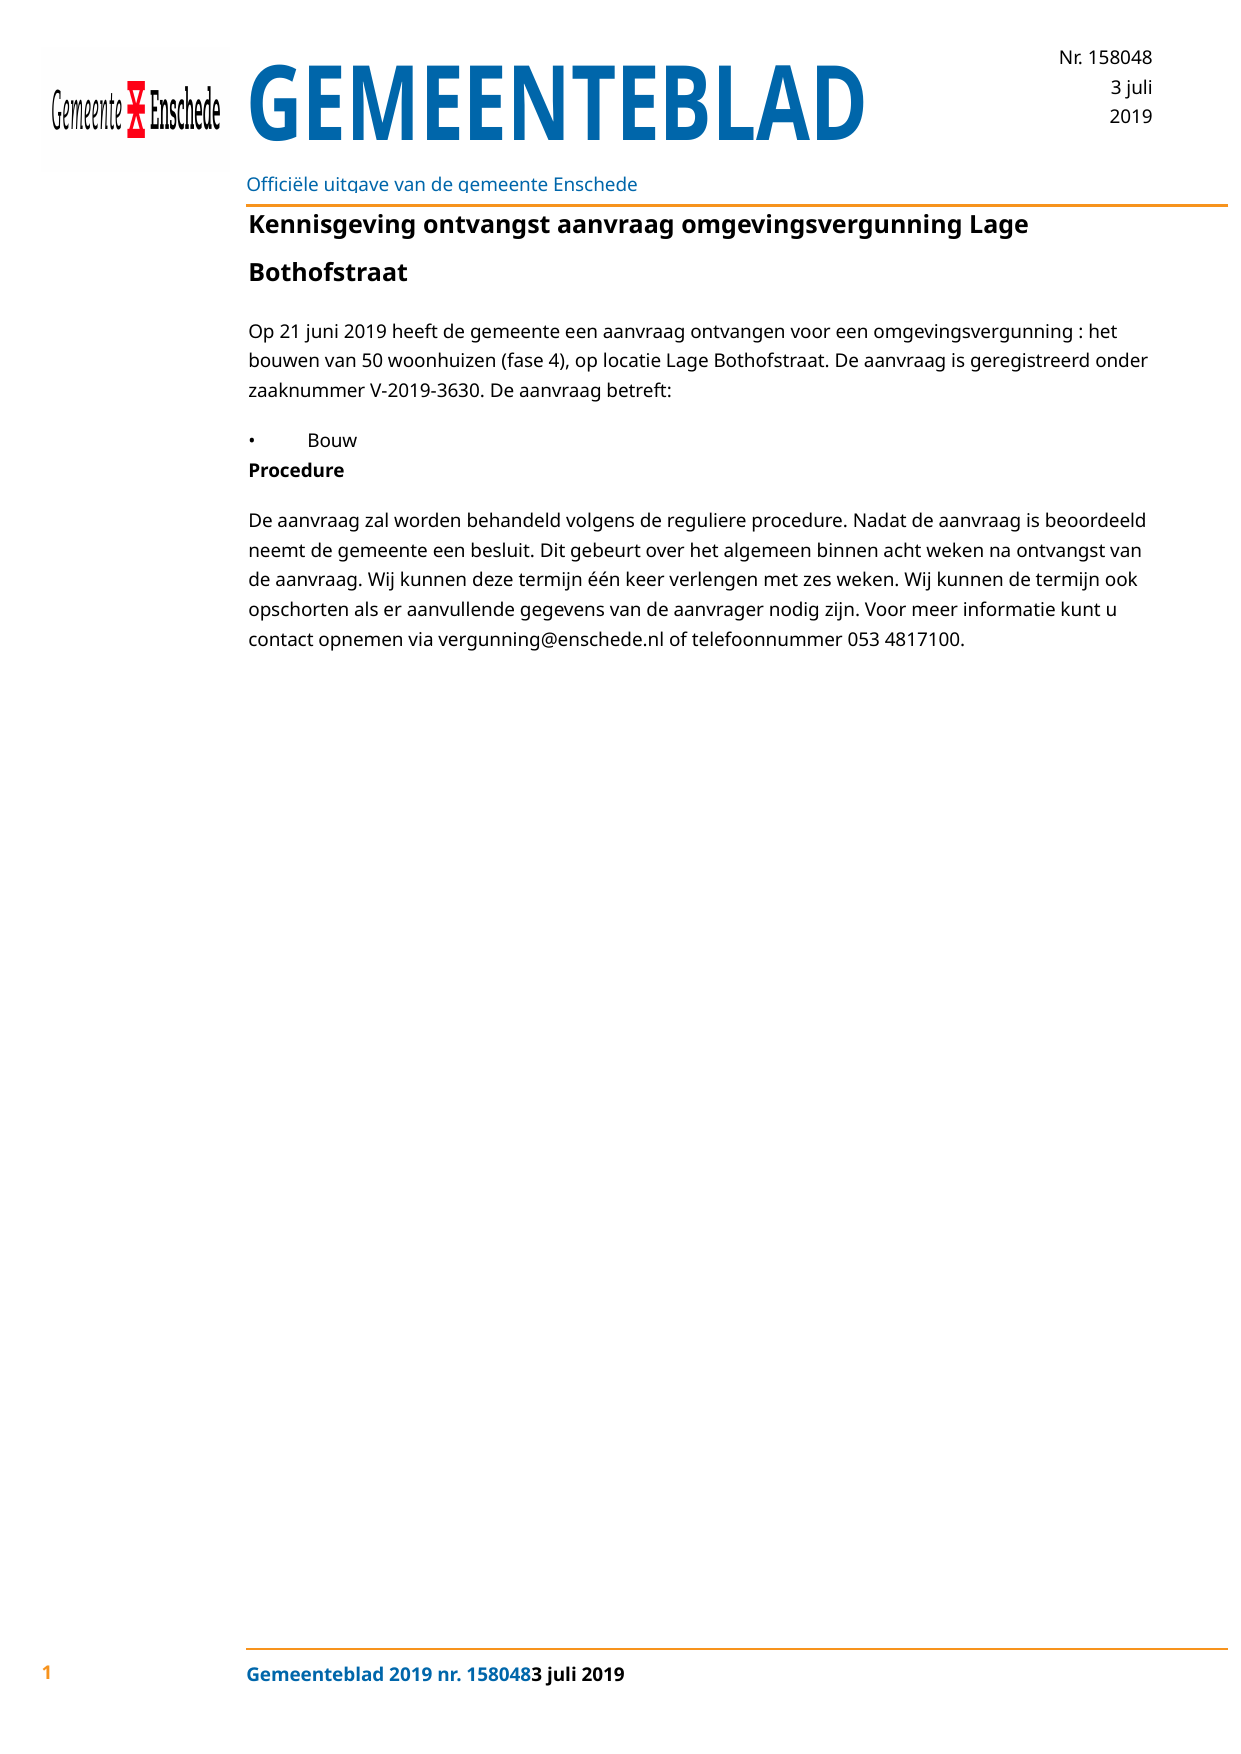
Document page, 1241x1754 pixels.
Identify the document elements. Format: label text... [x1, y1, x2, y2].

text Op 21 juni 2019 heeft de gemeente een aanvraag ontvangen voor een omgevingsvergunning : het bouwen van 50 woonhuizen (fase 4), op locatie Lage Bothofstraat. De aanvraag is geregistreerd onder zaaknummer V-2019-3630. De aanvraag betreft: [248, 318, 1152, 403]
text De aanvraag zal worden behandeld volgens de reguliere procedure. Nadat de aanvraag is beoordeeld neemt de gemeente een besluit. Dit gebeurt over het algemeen binnen acht weken na ontvangst van de aanvraag. Wij kunnen deze termijn één keer verlengen met zes weken. Wij kunnen de termijn ook opschorten als er aanvullende gegevens van de aanvrager nodig zijn. Voor meer informatie kunt u contact opnemen via vergunning@enschede.nl of telefoonnummer 053 4817100. [248, 507, 1152, 652]
text Kennisgeving ontvangst aanvraag omgevingsvergunning Lage Bothofstraat [248, 207, 1152, 288]
list Bouw [248, 427, 1152, 453]
picture [41, 47, 231, 172]
text Procedure [248, 457, 1152, 483]
